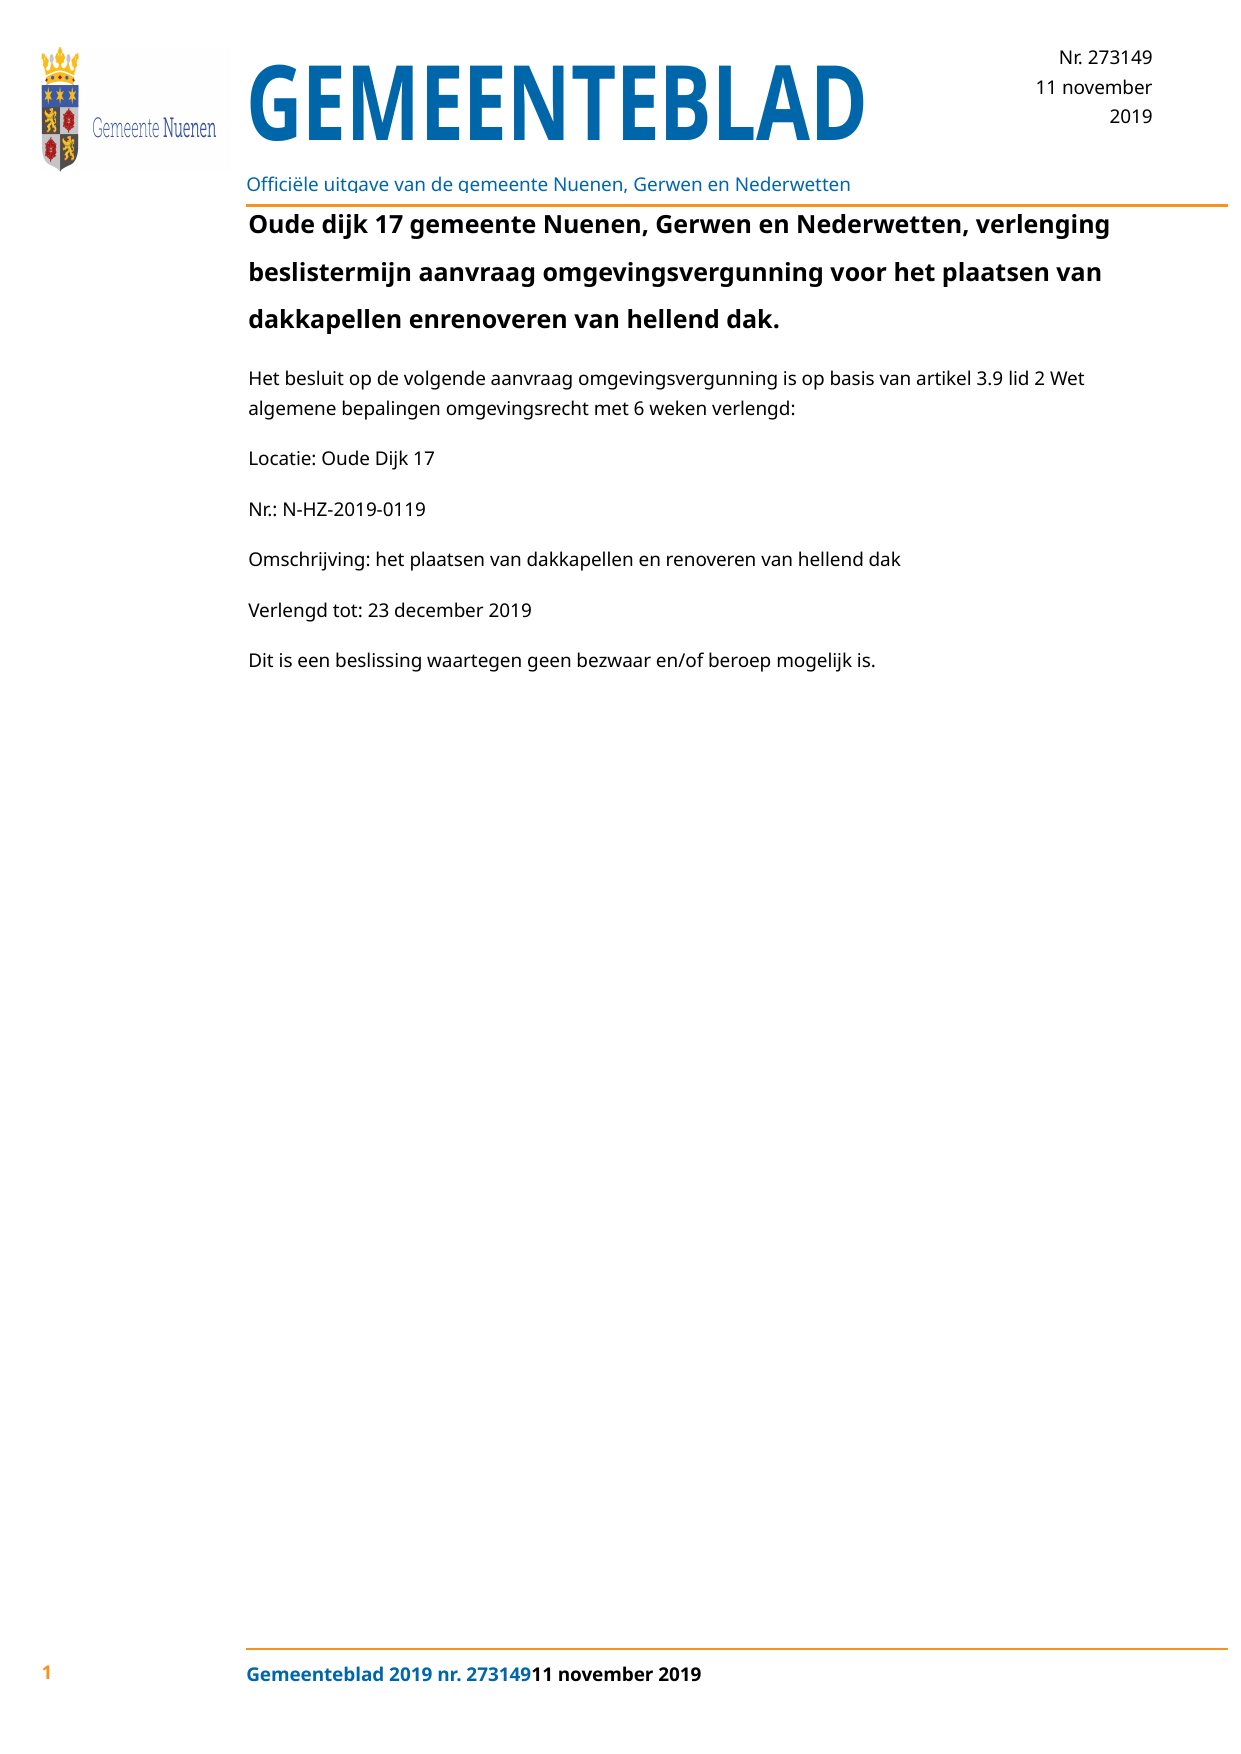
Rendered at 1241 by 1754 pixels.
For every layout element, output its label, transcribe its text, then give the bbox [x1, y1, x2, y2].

text Oude dijk 17 gemeente Nuenen, Gerwen en Nederwetten, verlenging beslistermijn aanvraag omgevingsvergunning voor het plaatsen van dakkapellen enrenoveren van hellend dak. [248, 207, 1152, 336]
text Het besluit op de volgende aanvraag omgevingsvergunning is op basis van artikel 3.9 lid 2 Wet algemene bepalingen omgevingsrecht met 6 weken verlengd: [248, 366, 1152, 421]
text Nr.: N-HZ-2019-0119 [248, 496, 1152, 522]
text Locatie: Oude Dijk 17 [248, 446, 1152, 471]
text Dit is een beslissing waartegen geen bezwaar en/of beroep mogelijk is. [248, 647, 1152, 673]
text Verlengd tot: 23 december 2019 [248, 597, 1152, 622]
text Omschrijving: het plaatsen van dakkapellen en renoveren van hellend dak [248, 546, 1152, 572]
picture [41, 47, 231, 172]
